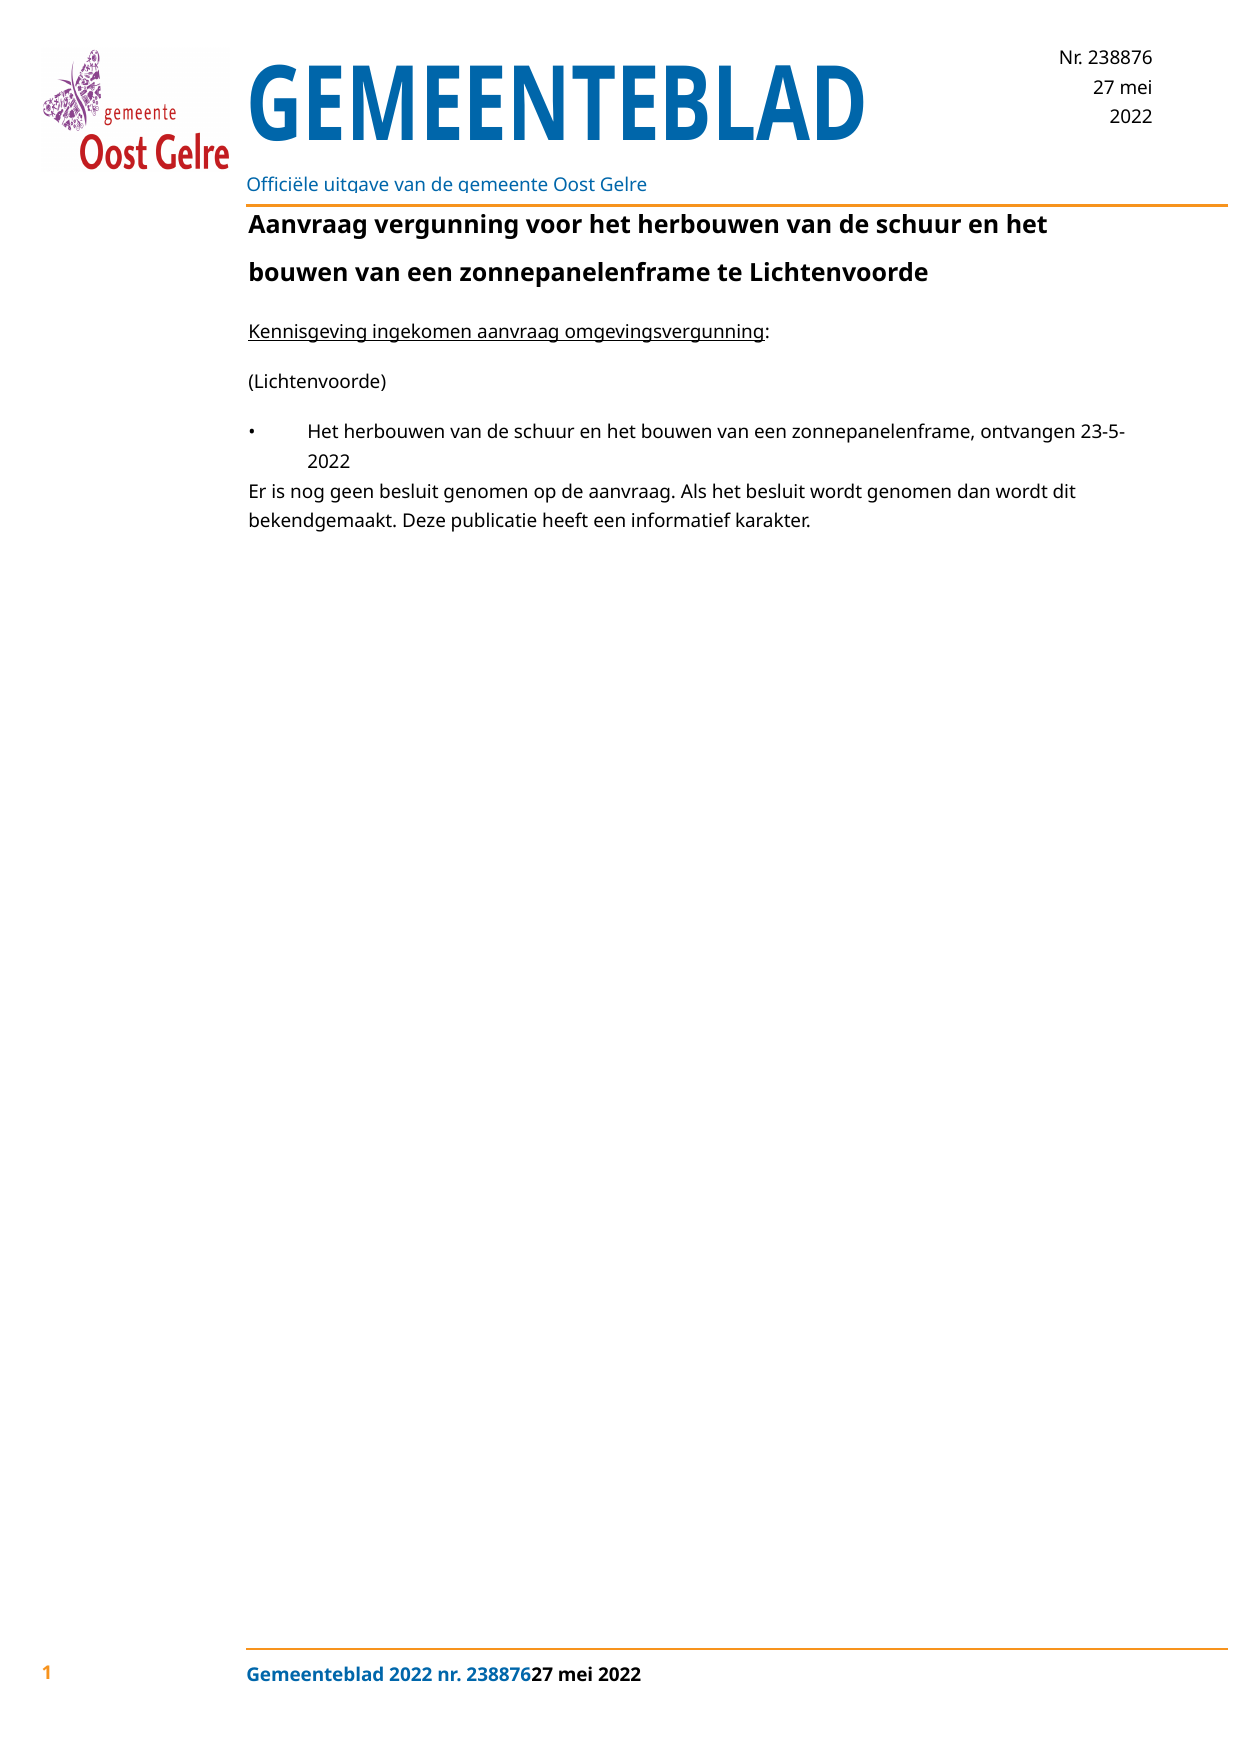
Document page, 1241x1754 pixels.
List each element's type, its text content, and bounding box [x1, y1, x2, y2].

text Er is nog geen besluit genomen op de aanvraag. Als het besluit wordt genomen dan wordt dit bekendgemaakt. Deze publicatie heeft een informatief karakter. [248, 478, 1152, 533]
list Het herbouwen van de schuur en het bouwen van een zonnepanelenframe, ontvangen 23-5-2022 [248, 419, 1152, 474]
text Kennisgeving ingekomen aanvraag omgevingsvergunning: [248, 318, 1152, 344]
picture [41, 47, 231, 172]
text (Lichtenvoorde) [248, 368, 1152, 394]
text Aanvraag vergunning voor het herbouwen van de schuur en het bouwen van een zonnepanelenframe te Lichtenvoorde [248, 207, 1152, 288]
